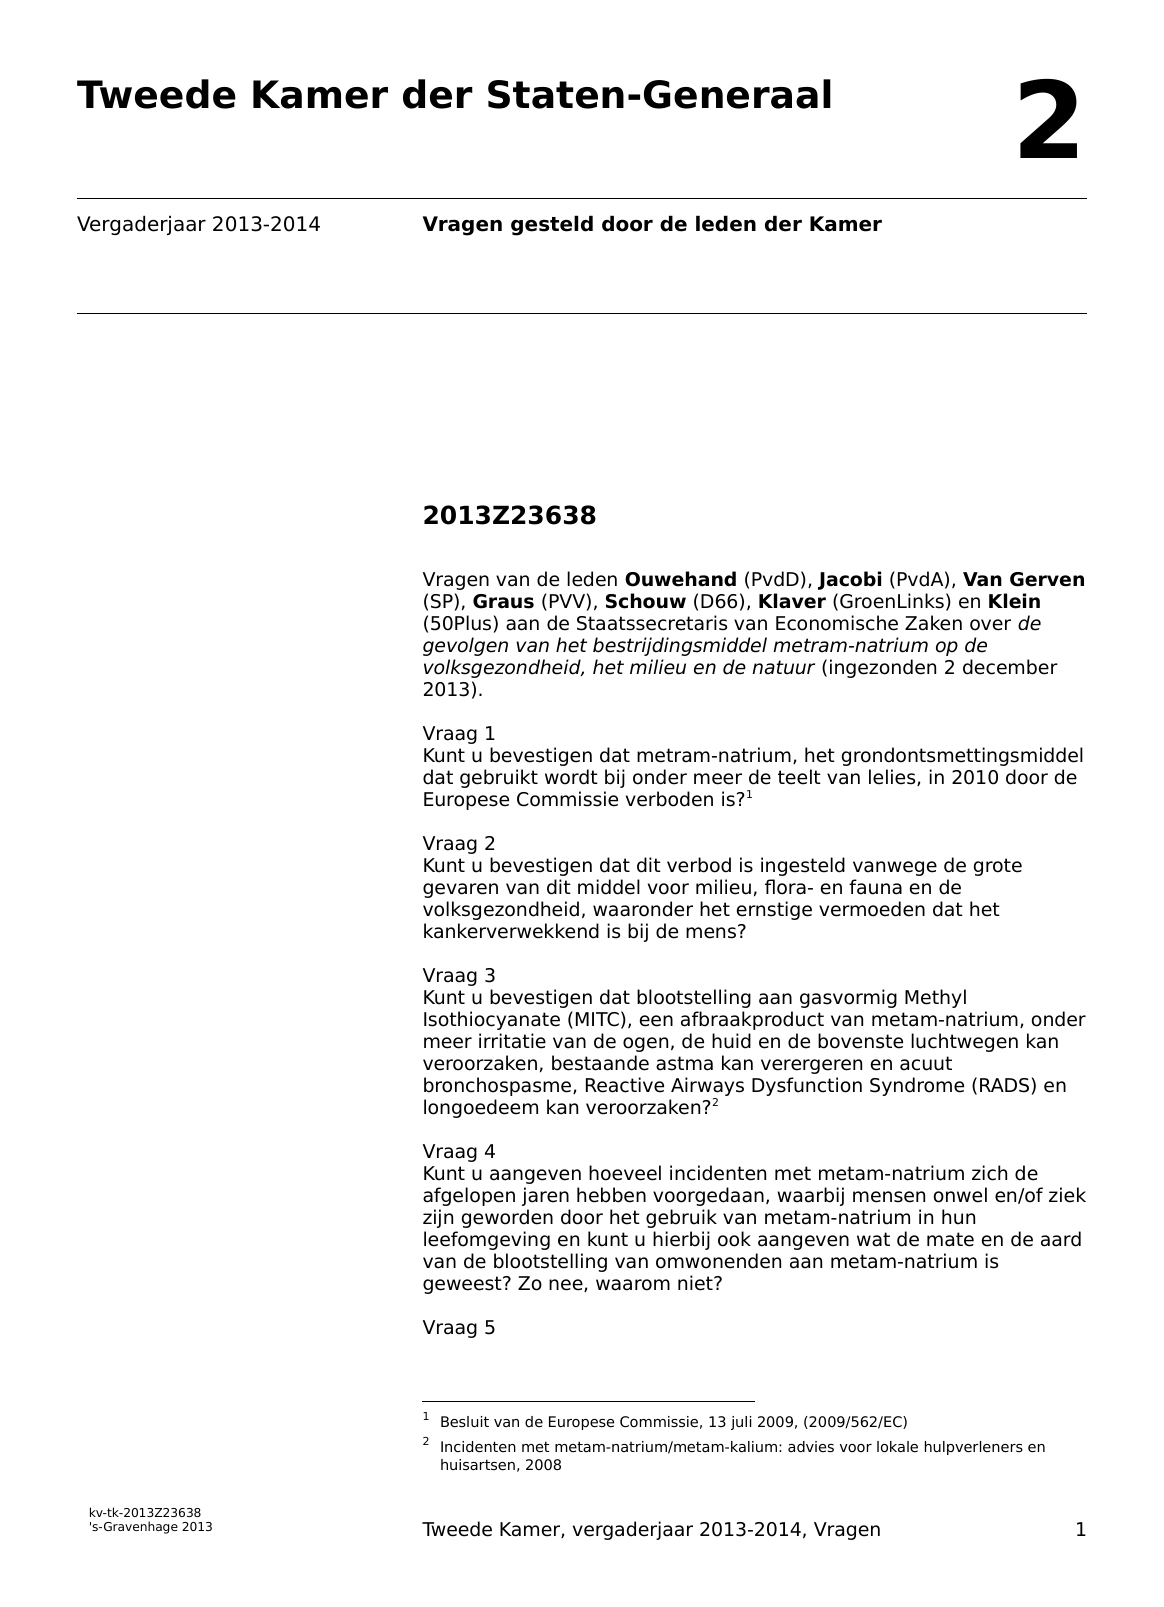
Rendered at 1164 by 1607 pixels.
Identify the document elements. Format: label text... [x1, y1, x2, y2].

text Vraag 4 [422, 1141, 1087, 1163]
table_cell Vergaderjaar 2013-2014 [77, 199, 422, 313]
text 's-Gravenhage 2013 [88, 1520, 323, 1534]
text kv-tk-2013Z23638 [88, 1506, 323, 1520]
text Vraag 5 [422, 1317, 1087, 1339]
text Kunt u bevestigen dat metram-natrium, het grondontsmettingsmiddel dat gebruikt wordt bij onder meer de teelt van lelies, in 2010 door de Europese Commissie verboden is? [422, 745, 1087, 811]
text Besluit van de Europese Commissie, 13 juli 2009, (2009/562/EC) [422, 1410, 1087, 1432]
text Incidenten met metam-natrium/metam-kalium: advies voor lokale hulpverleners en huisartsen, 2008 [422, 1435, 1087, 1474]
table_header 2 [886, 59, 1087, 198]
text Vraag 1 [422, 723, 1087, 745]
text Vraag 3 [422, 965, 1087, 987]
text Kunt u bevestigen dat dit verbod is ingesteld vanwege de grote gevaren van dit middel voor milieu, flora- en fauna en de volksgezondheid, waaronder het ernstige vermoeden dat het kankerverwekkend is bij de mens? [422, 855, 1087, 943]
text Vraag 2 [422, 833, 1087, 855]
table_header Tweede Kamer der Staten-Generaal [77, 59, 886, 198]
text 2013Z23638 [422, 501, 1087, 531]
table_cell Vragen gesteld door de leden der Kamer [422, 199, 1087, 313]
text Vragen van de leden Ouwehand (PvdD), Jacobi (PvdA), Van Gerven (SP), Graus (PVV), Schouw (D66), Klaver (GroenLinks) en Klein (50Plus) aan de Staatssecretaris van Economische Zaken over de gevolgen van het bestrijdingsmiddel metram-natrium op de volksgezondheid, het milieu en de natuur (ingezonden 2 december 2013). [422, 569, 1087, 701]
text Kunt u aangeven hoeveel incidenten met metam-natrium zich de afgelopen jaren hebben voorgedaan, waarbij mensen onwel en/of ziek zijn geworden door het gebruik van metam-natrium in hun leefomgeving en kunt u hierbij ook aangeven wat de mate en de aard van de blootstelling van omwonenden aan metam-natrium is geweest? Zo nee, waarom niet? [422, 1163, 1087, 1295]
text Kunt u bevestigen dat blootstelling aan gasvormig Methyl Isothiocyanate (MITC), een afbraakproduct van metam-natrium, onder meer irritatie van de ogen, de huid en de bovenste luchtwegen kan veroorzaken, bestaande astma kan verergeren en acuut bronchospasme, Reactive Airways Dysfunction Syndrome (RADS) en longoedeem kan veroorzaken? [422, 987, 1087, 1119]
